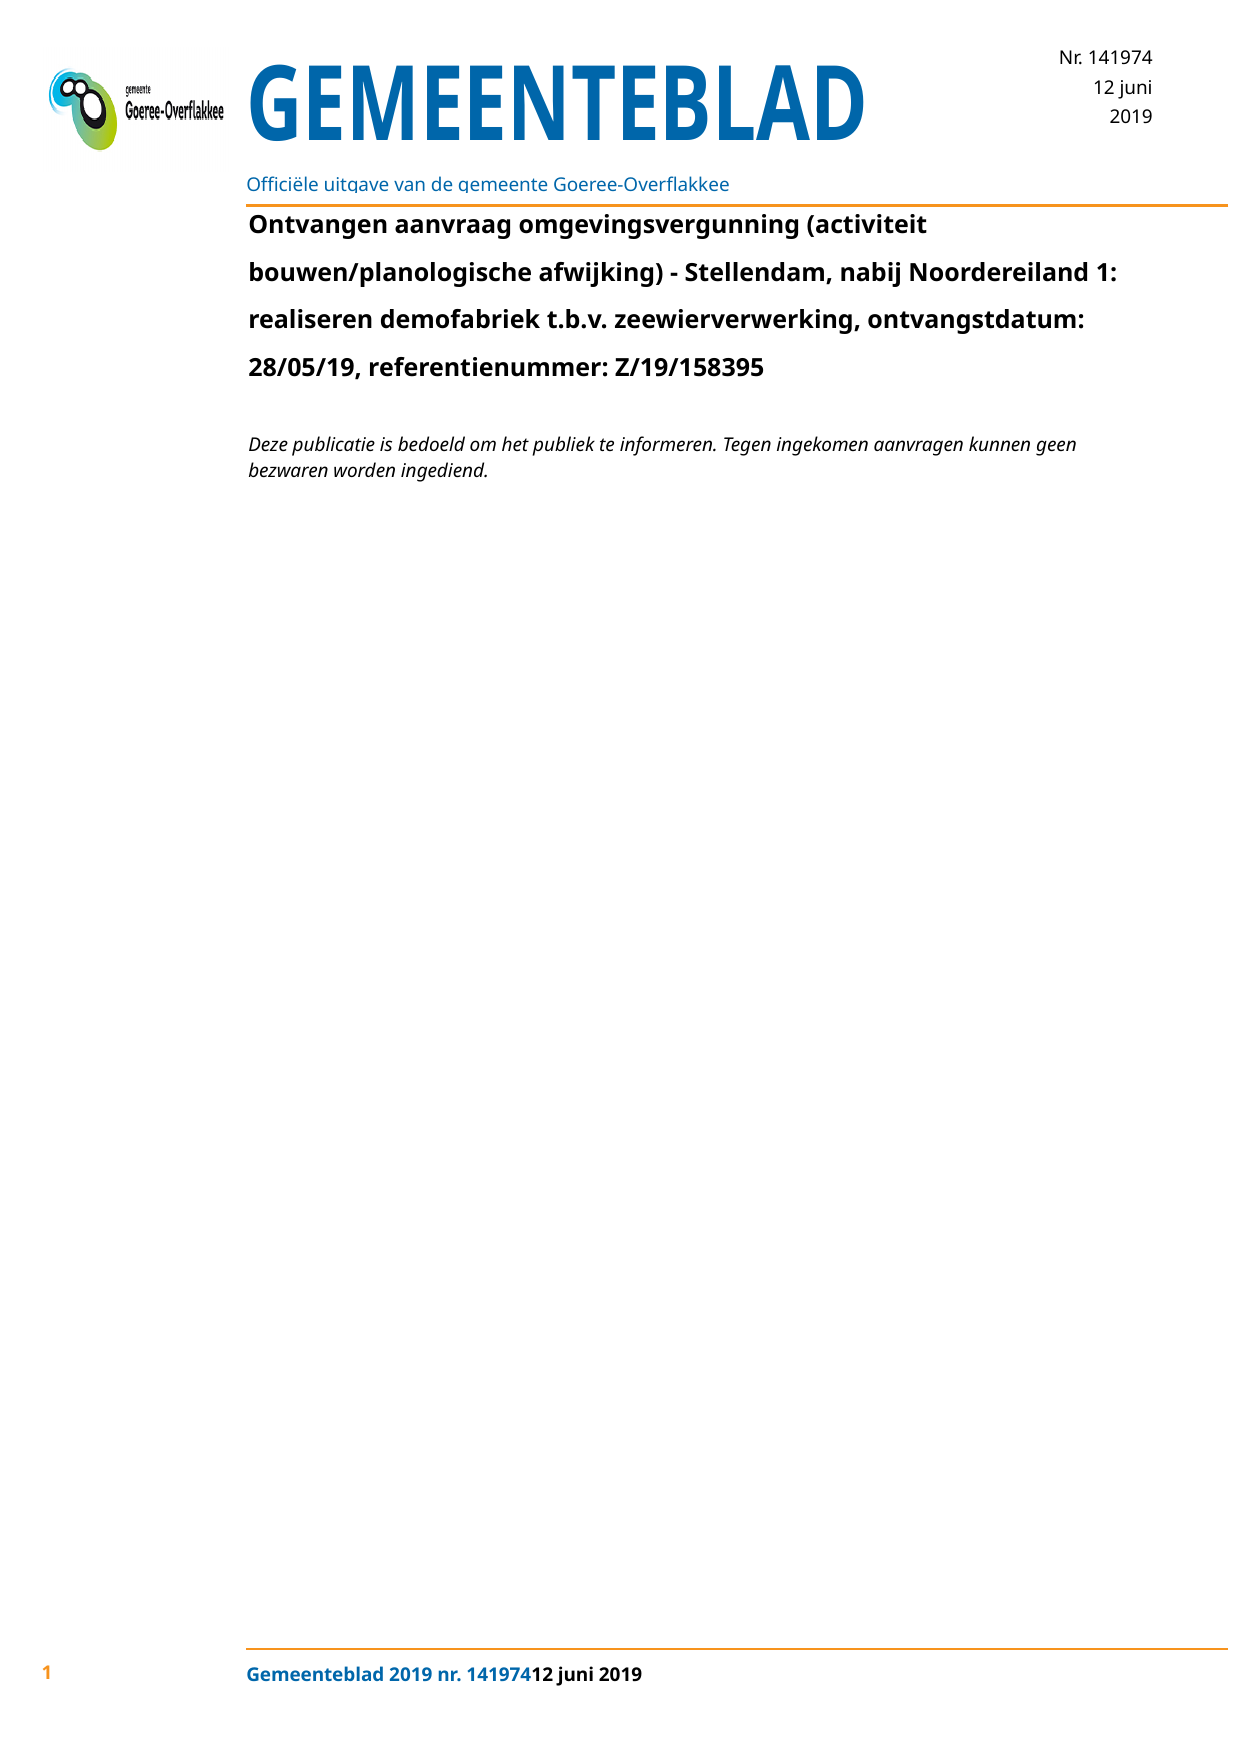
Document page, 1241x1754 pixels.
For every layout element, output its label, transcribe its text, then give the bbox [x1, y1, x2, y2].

text Ontvangen aanvraag omgevingsvergunning (activiteit bouwen/planologische afwijking) - Stellendam, nabij Noordereiland 1: realiseren demofabriek t.b.v. zeewierverwerking, ontvangstdatum: 28/05/19, referentienummer: Z/19/158395 [248, 207, 1152, 384]
text Deze publicatie is bedoeld om het publiek te informeren. Tegen ingekomen aanvragen kunnen geen bezwaren worden ingediend. [248, 431, 1152, 483]
picture [41, 47, 231, 172]
